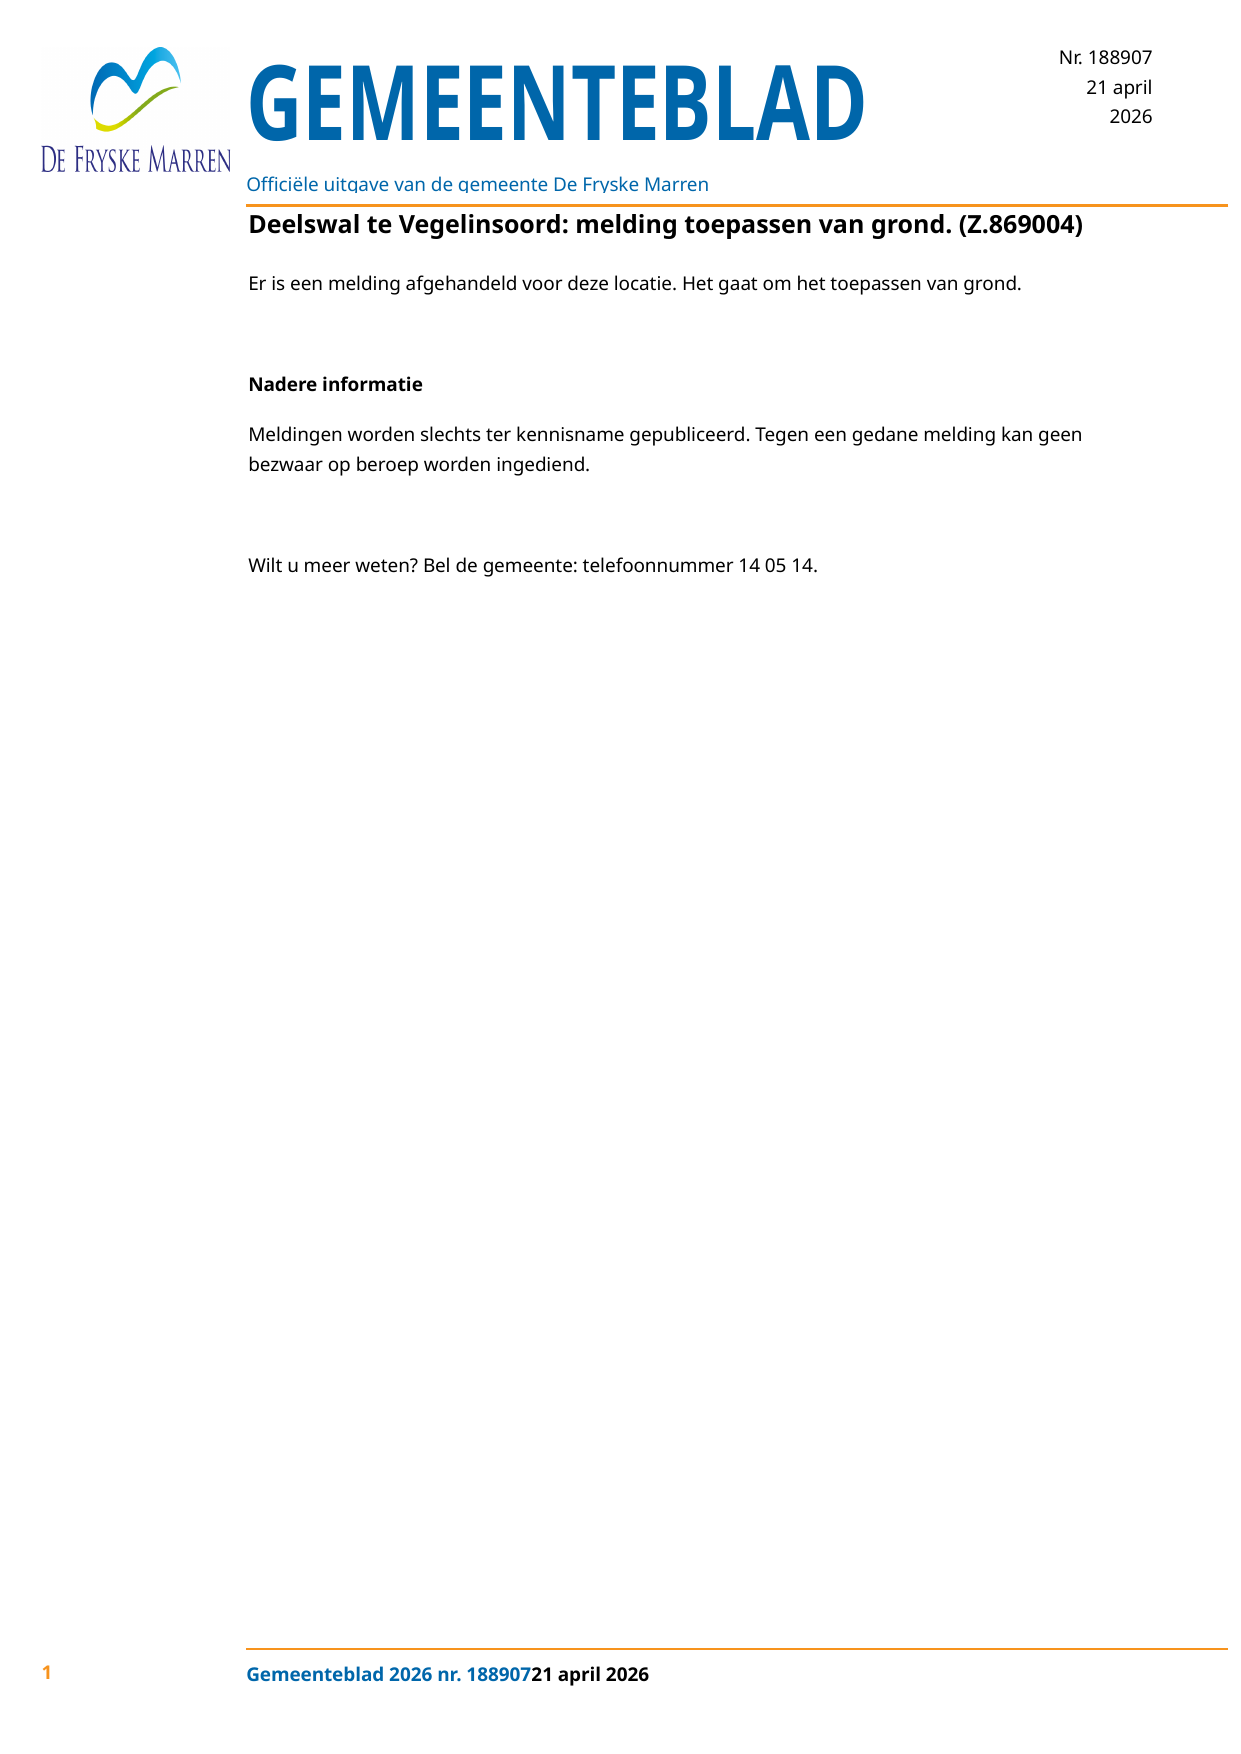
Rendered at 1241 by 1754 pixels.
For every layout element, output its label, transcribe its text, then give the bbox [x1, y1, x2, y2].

text Wilt u meer weten? Bel de gemeente: telefoonnummer 14 05 14. [248, 552, 1152, 578]
picture [41, 47, 231, 172]
text Deelswal te Vegelinsoord: melding toepassen van grond. (Z.869004) [248, 207, 1152, 241]
text Meldingen worden slechts ter kennisname gepubliceerd. Tegen een gedane melding kan geen bezwaar op beroep worden ingediend. [248, 422, 1152, 477]
text Nadere informatie [248, 371, 1152, 397]
text Er is een melding afgehandeld voor deze locatie. Het gaat om het toepassen van grond. [248, 270, 1152, 296]
